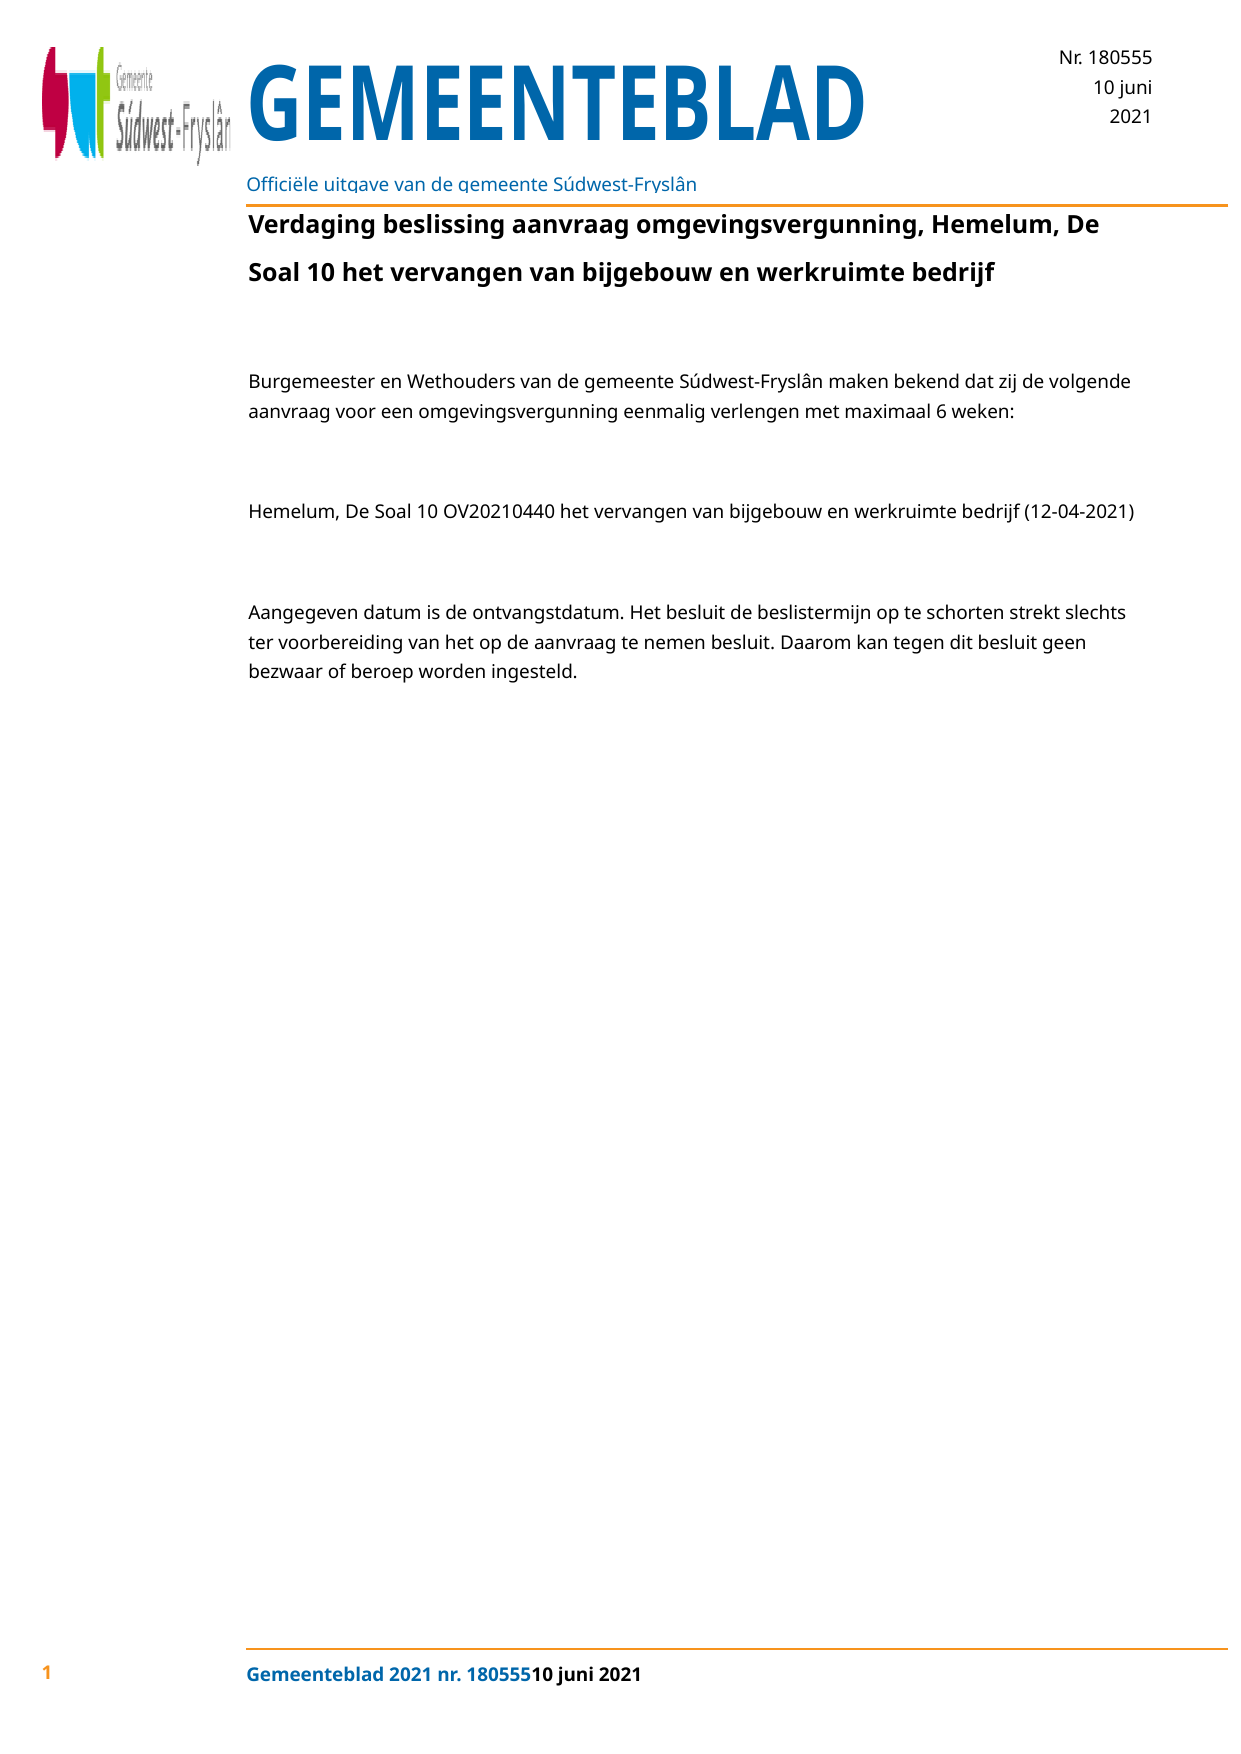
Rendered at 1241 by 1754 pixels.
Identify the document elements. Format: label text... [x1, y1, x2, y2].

text Hemelum, De Soal 10 OV20210440 het vervangen van bijgebouw en werkruimte bedrijf (12-04-2021) [248, 499, 1152, 524]
text Verdaging beslissing aanvraag omgevingsvergunning, Hemelum, De Soal 10 het vervangen van bijgebouw en werkruimte bedrijf [248, 207, 1152, 288]
text Aangegeven datum is de ontvangstdatum. Het besluit de beslistermijn op te schorten strekt slechts ter voorbereiding van het op de aanvraag te nemen besluit. Daarom kan tegen dit besluit geen bezwaar of beroep worden ingesteld. [248, 599, 1152, 684]
picture [41, 47, 231, 172]
text Burgemeester en Wethouders van de gemeente Súdwest-Fryslân maken bekend dat zij de volgende aanvraag voor een omgevingsvergunning eenmalig verlengen met maximaal 6 weken: [248, 368, 1152, 424]
